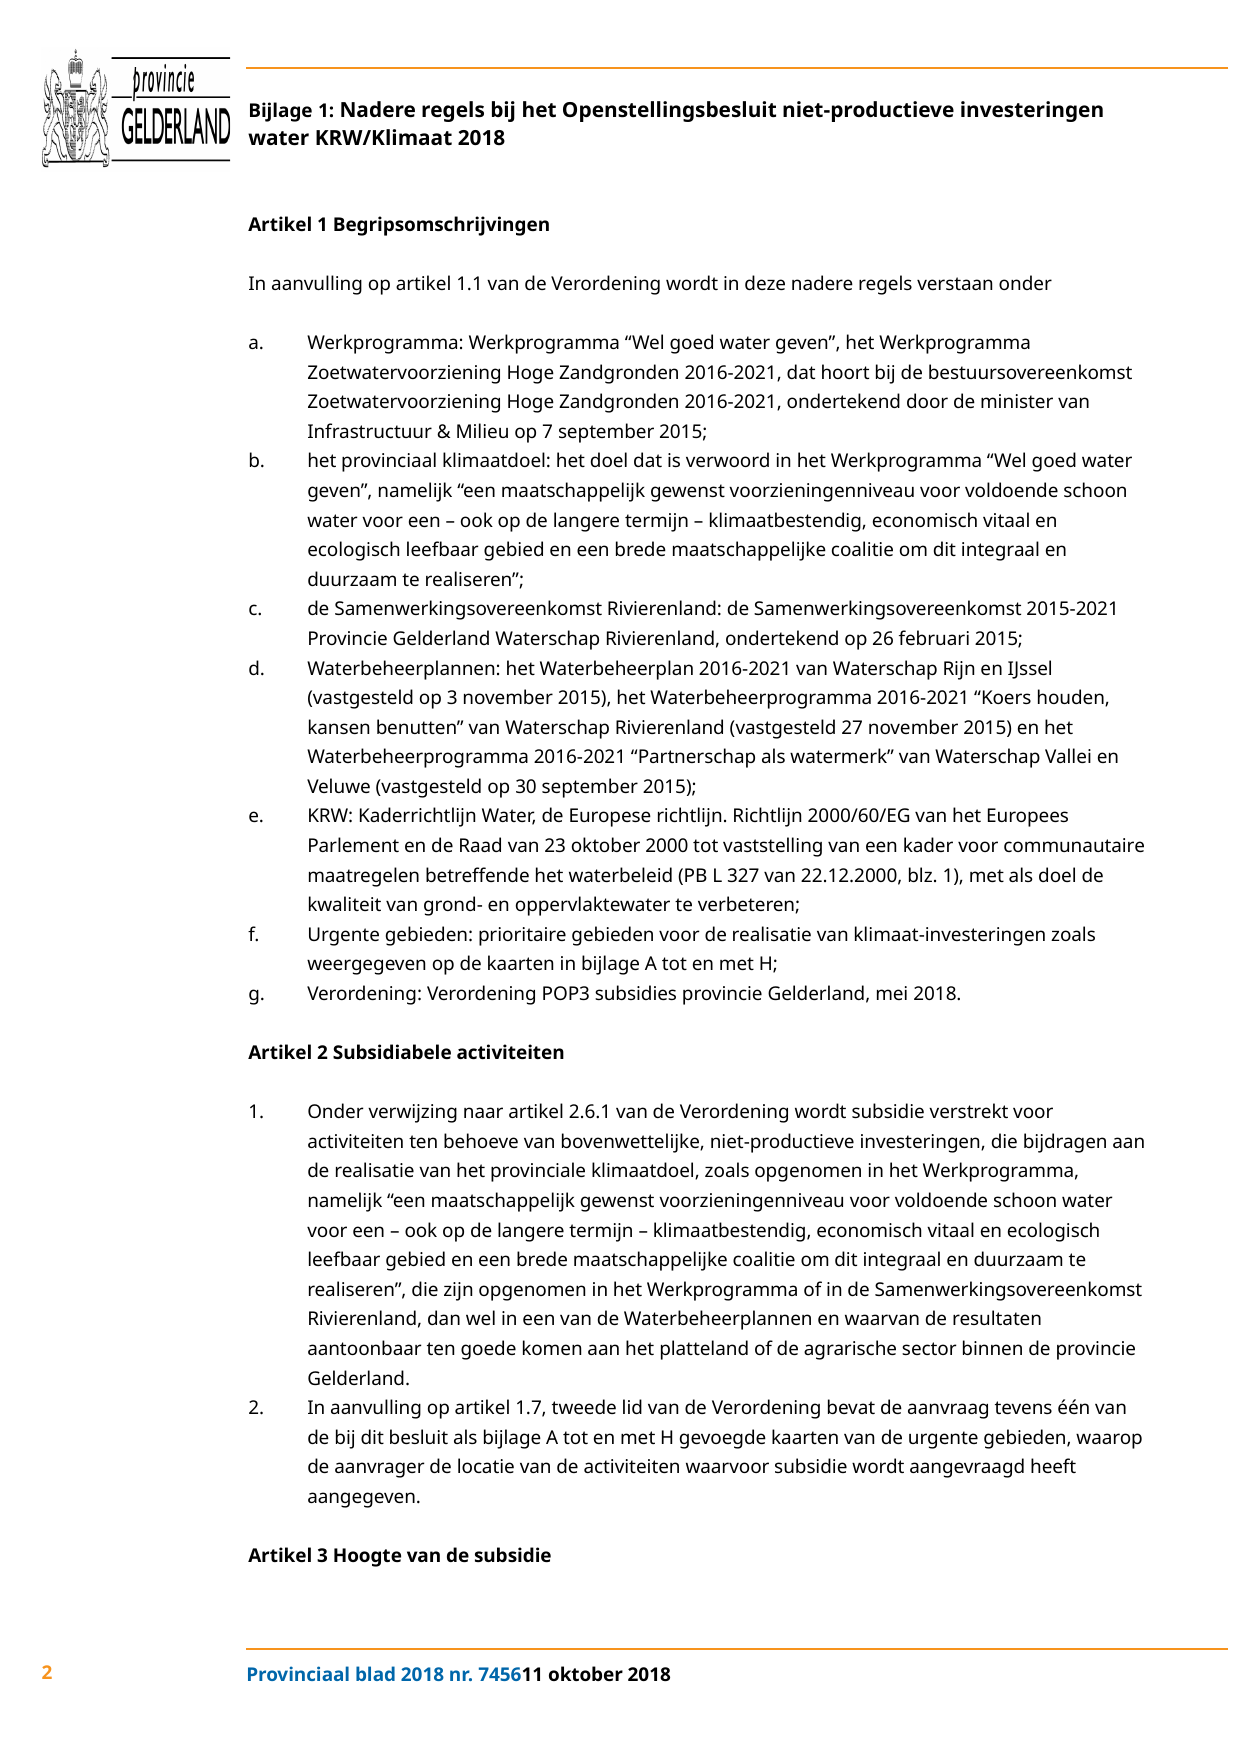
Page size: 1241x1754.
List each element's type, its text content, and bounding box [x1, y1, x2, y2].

list Onder verwijzing naar artikel 2.6.1 van de Verordening wordt subsidie verstrekt voor activiteiten ten behoeve van bovenwettelijke, niet-productieve investeringen, die bijdragen aan de realisatie van het provinciale klimaatdoel, zoals opgenomen in het Werkprogramma, namelijk “een maatschappelijk gewenst voorzieningenniveau voor voldoende schoon water voor een – ook op de langere termijn – klimaatbestendig, economisch vitaal en ecologisch leefbaar gebied en een brede maatschappelijke coalitie om dit integraal en duurzaam te realiseren”, die zijn opgenomen in het Werkprogramma of in de Samenwerkingsovereenkomst Rivierenland, dan wel in een van de Waterbeheerplannen en waarvan de resultaten aantoonbaar ten goede komen aan het platteland of de agrarische sector binnen de provincie Gelderland. [248, 1098, 1152, 1390]
list het provinciaal klimaatdoel: het doel dat is verwoord in het Werkprogramma “Wel goed water geven”, namelijk “een maatschappelijk gewenst voorzieningenniveau voor voldoende schoon water voor een – ook op de langere termijn – klimaatbestendig, economisch vitaal en ecologisch leefbaar gebied en een brede maatschappelijke coalitie om dit integraal en duurzaam te realiseren”; [248, 448, 1152, 592]
list Werkprogramma: Werkprogramma “Wel goed water geven”, het Werkprogramma Zoetwatervoorziening Hoge Zandgronden 2016-2021, dat hoort bij de bestuursovereenkomst Zoetwatervoorziening Hoge Zandgronden 2016-2021, ondertekend door de minister van Infrastructuur & Milieu op 7 september 2015; [248, 329, 1152, 444]
list de Samenwerkingsovereenkomst Rivierenland: de Samenwerkingsovereenkomst 2015-2021 Provincie Gelderland Waterschap Rivierenland, ondertekend op 26 februari 2015; [248, 596, 1152, 651]
text Artikel 2 Subsidiabele activiteiten [248, 1039, 1152, 1065]
picture [41, 47, 231, 172]
list Verordening: Verordening POP3 subsidies provincie Gelderland, mei 2018. [248, 980, 1152, 1006]
list KRW: Kaderrichtlijn Water, de Europese richtlijn. Richtlijn 2000/60/EG van het Europees Parlement en de Raad van 23 oktober 2000 tot vaststelling van een kader voor communautaire maatregelen betreffende het waterbeleid (PB L 327 van 22.12.2000, blz. 1), met als doel de kwaliteit van grond- en oppervlaktewater te verbeteren; [248, 803, 1152, 917]
list In aanvulling op artikel 1.7, tweede lid van de Verordening bevat de aanvraag tevens één van de bij dit besluit als bijlage A tot en met H gevoegde kaarten van de urgente gebieden, waarop de aanvrager de locatie van de activiteiten waarvoor subsidie wordt aangevraagd heeft aangegeven. [248, 1394, 1152, 1509]
text Artikel 1 Begripsomschrijvingen [248, 211, 1152, 237]
text Bijlage 1: Nadere regels bij het Openstellingsbesluit niet-productieve investeringen water KRW/Klimaat 2018 [248, 95, 1152, 152]
list Urgente gebieden: prioritaire gebieden voor de realisatie van klimaat-investeringen zoals weergegeven op de kaarten in bijlage A tot en met H; [248, 921, 1152, 976]
list Waterbeheerplannen: het Waterbeheerplan 2016-2021 van Waterschap Rijn en IJssel (vastgesteld op 3 november 2015), het Waterbeheerprogramma 2016-2021 “Koers houden, kansen benutten” van Waterschap Rivierenland (vastgesteld 27 november 2015) en het Waterbeheerprogramma 2016-2021 “Partnerschap als watermerk” van Waterschap Vallei en Veluwe (vastgesteld op 30 september 2015); [248, 655, 1152, 799]
text Artikel 3 Hoogte van de subsidie [248, 1542, 1152, 1568]
text In aanvulling op artikel 1.1 van de Verordening wordt in deze nadere regels verstaan onder [248, 270, 1152, 296]
